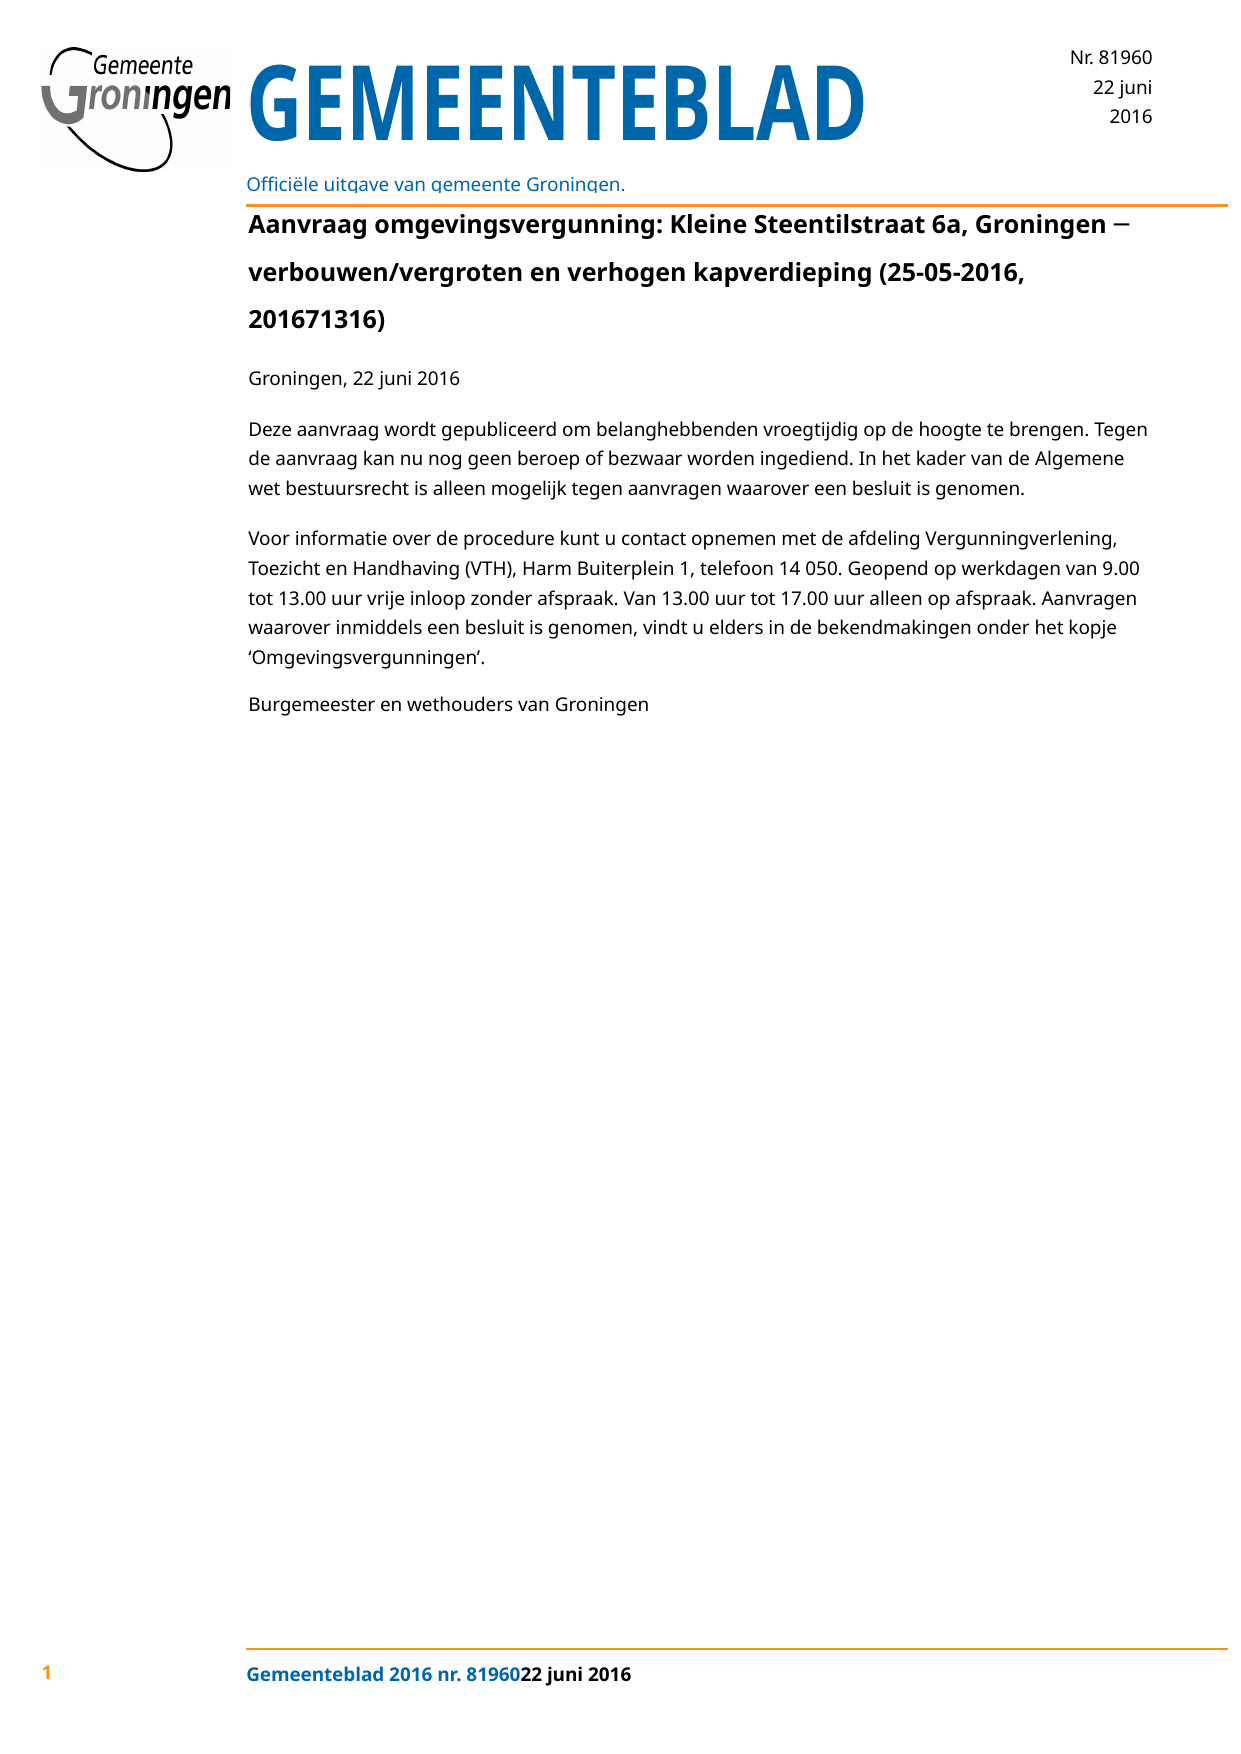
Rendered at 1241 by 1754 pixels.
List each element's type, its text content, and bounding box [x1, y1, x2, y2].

text Burgemeester en wethouders van Groningen [248, 692, 1152, 717]
text Voor informatie over de procedure kunt u contact opnemen met de afdeling Vergunningverlening, Toezicht en Handhaving (VTH), Harm Buiterplein 1, telefoon 14 050. Geopend op werkdagen van 9.00 tot 13.00 uur vrije inloop zonder afspraak. Van 13.00 uur tot 17.00 uur alleen op afspraak. Aanvragen waarover inmiddels een besluit is genomen, vindt u elders in de bekendmakingen onder het kopje ‘Omgevingsvergunningen’. [248, 526, 1152, 669]
text Aanvraag omgevingsvergunning: Kleine Steentilstraat 6a, Groningen ─ verbouwen/vergroten en verhogen kapverdieping (25-05-2016, 201671316) [248, 207, 1152, 336]
picture [41, 47, 231, 172]
text Deze aanvraag wordt gepubliceerd om belanghebbenden vroegtijdig op de hoogte te brengen. Tegen de aanvraag kan nu nog geen beroep of bezwaar worden ingediend. In het kader van de Algemene wet bestuursrecht is alleen mogelijk tegen aanvragen waarover een besluit is genomen. [248, 416, 1152, 501]
text Groningen, 22 juni 2016 [248, 366, 1152, 391]
